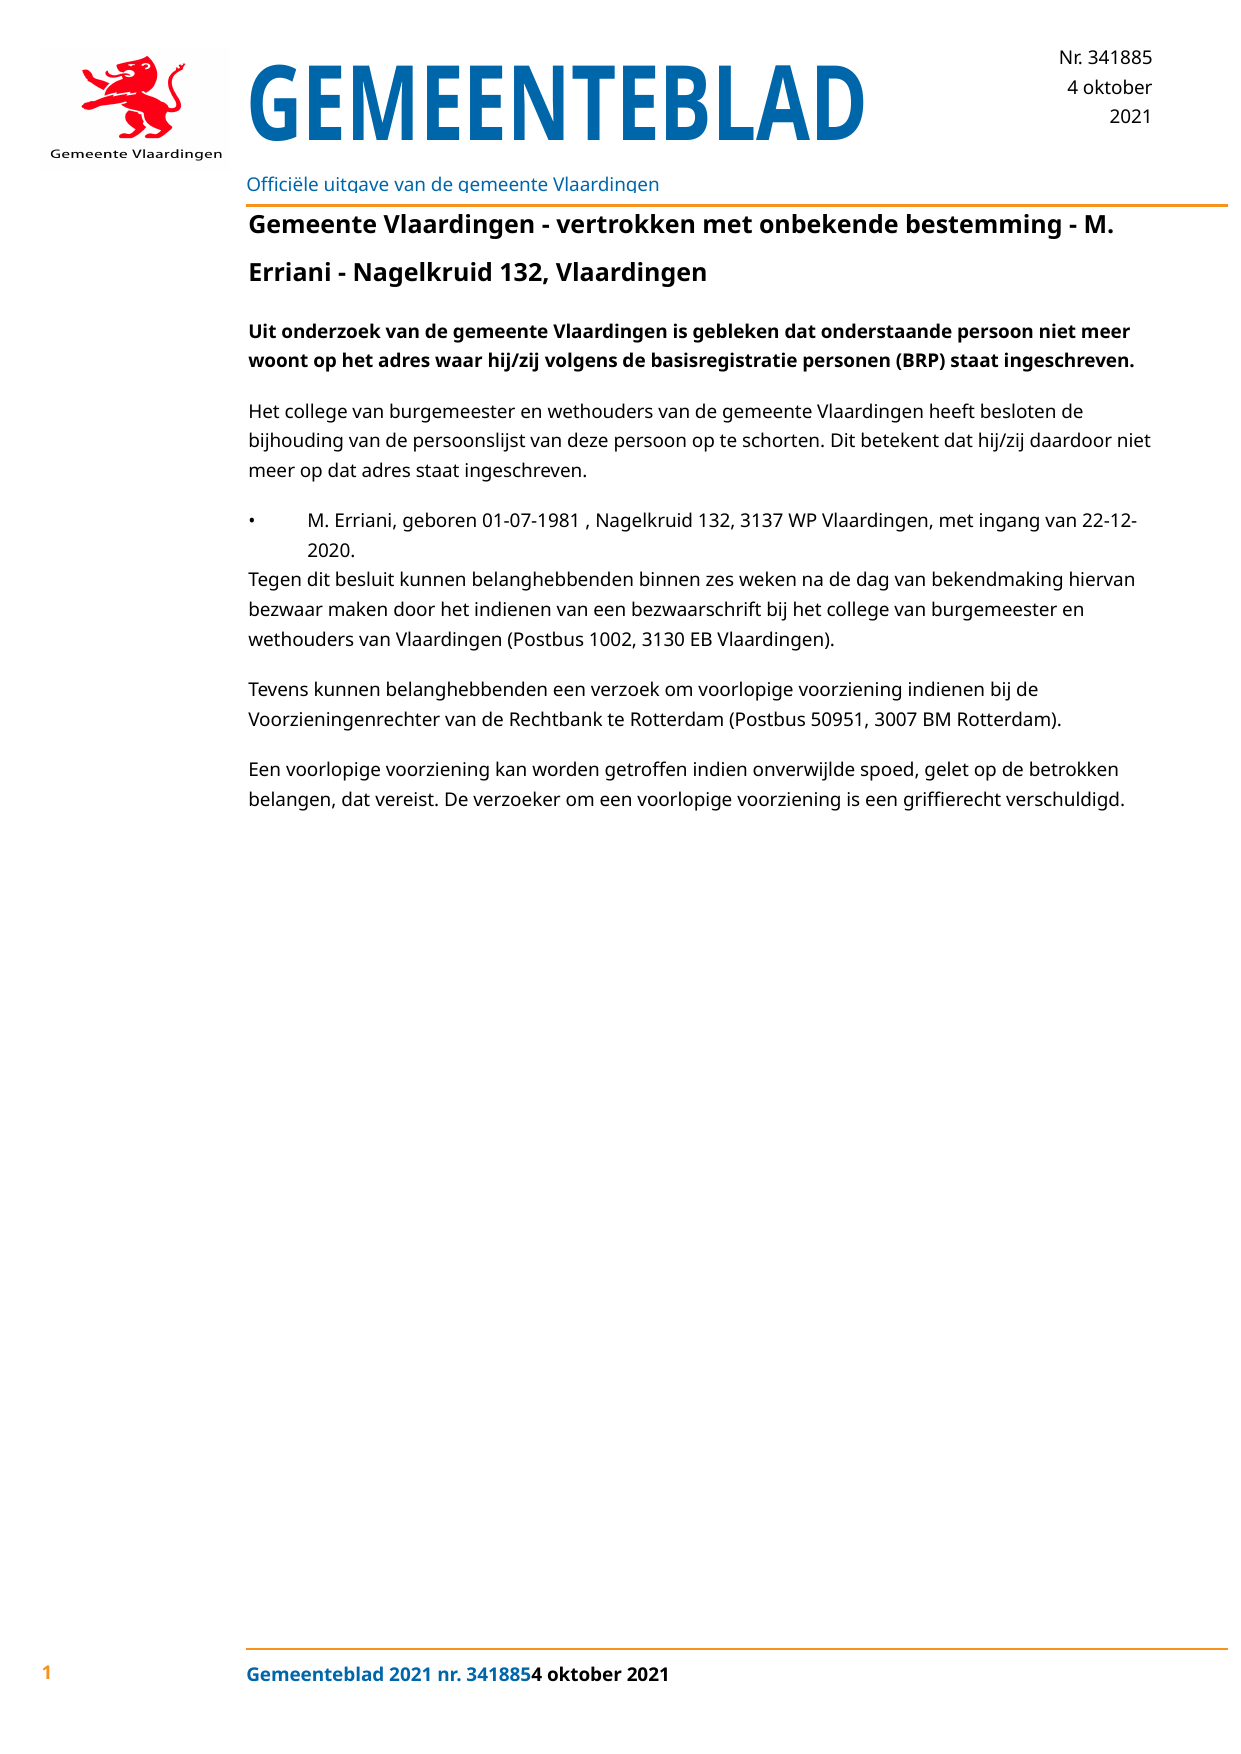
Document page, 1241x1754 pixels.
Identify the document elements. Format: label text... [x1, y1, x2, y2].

text Tevens kunnen belanghebbenden een verzoek om voorlopige voorziening indienen bij de Voorzieningenrechter van de Rechtbank te Rotterdam (Postbus 50951, 3007 BM Rotterdam). [248, 676, 1152, 732]
text Tegen dit besluit kunnen belanghebbenden binnen zes weken na de dag van bekendmaking hiervan bezwaar maken door het indienen van een bezwaarschrift bij het college van burgemeester en wethouders van Vlaardingen (Postbus 1002, 3130 EB Vlaardingen). [248, 567, 1152, 652]
text Gemeente Vlaardingen - vertrokken met onbekende bestemming - M. Erriani - Nagelkruid 132, Vlaardingen [248, 207, 1152, 288]
list M. Erriani, geboren 01-07-1981 , Nagelkruid 132, 3137 WP Vlaardingen, met ingang van 22-12-2020. [248, 507, 1152, 563]
picture [41, 47, 231, 172]
text Een voorlopige voorziening kan worden getroffen indien onverwijlde spoed, gelet op de betrokken belangen, dat vereist. De verzoeker om een voorlopige voorziening is een griffierecht verschuldigd. [248, 756, 1152, 812]
text Het college van burgemeester en wethouders van de gemeente Vlaardingen heeft besloten de bijhouding van de persoonslijst van deze persoon op te schorten. Dit betekent dat hij/zij daardoor niet meer op dat adres staat ingeschreven. [248, 398, 1152, 483]
text Uit onderzoek van de gemeente Vlaardingen is gebleken dat onderstaande persoon niet meer woont op het adres waar hij/zij volgens de basisregistratie personen (BRP) staat ingeschreven. [248, 318, 1152, 373]
